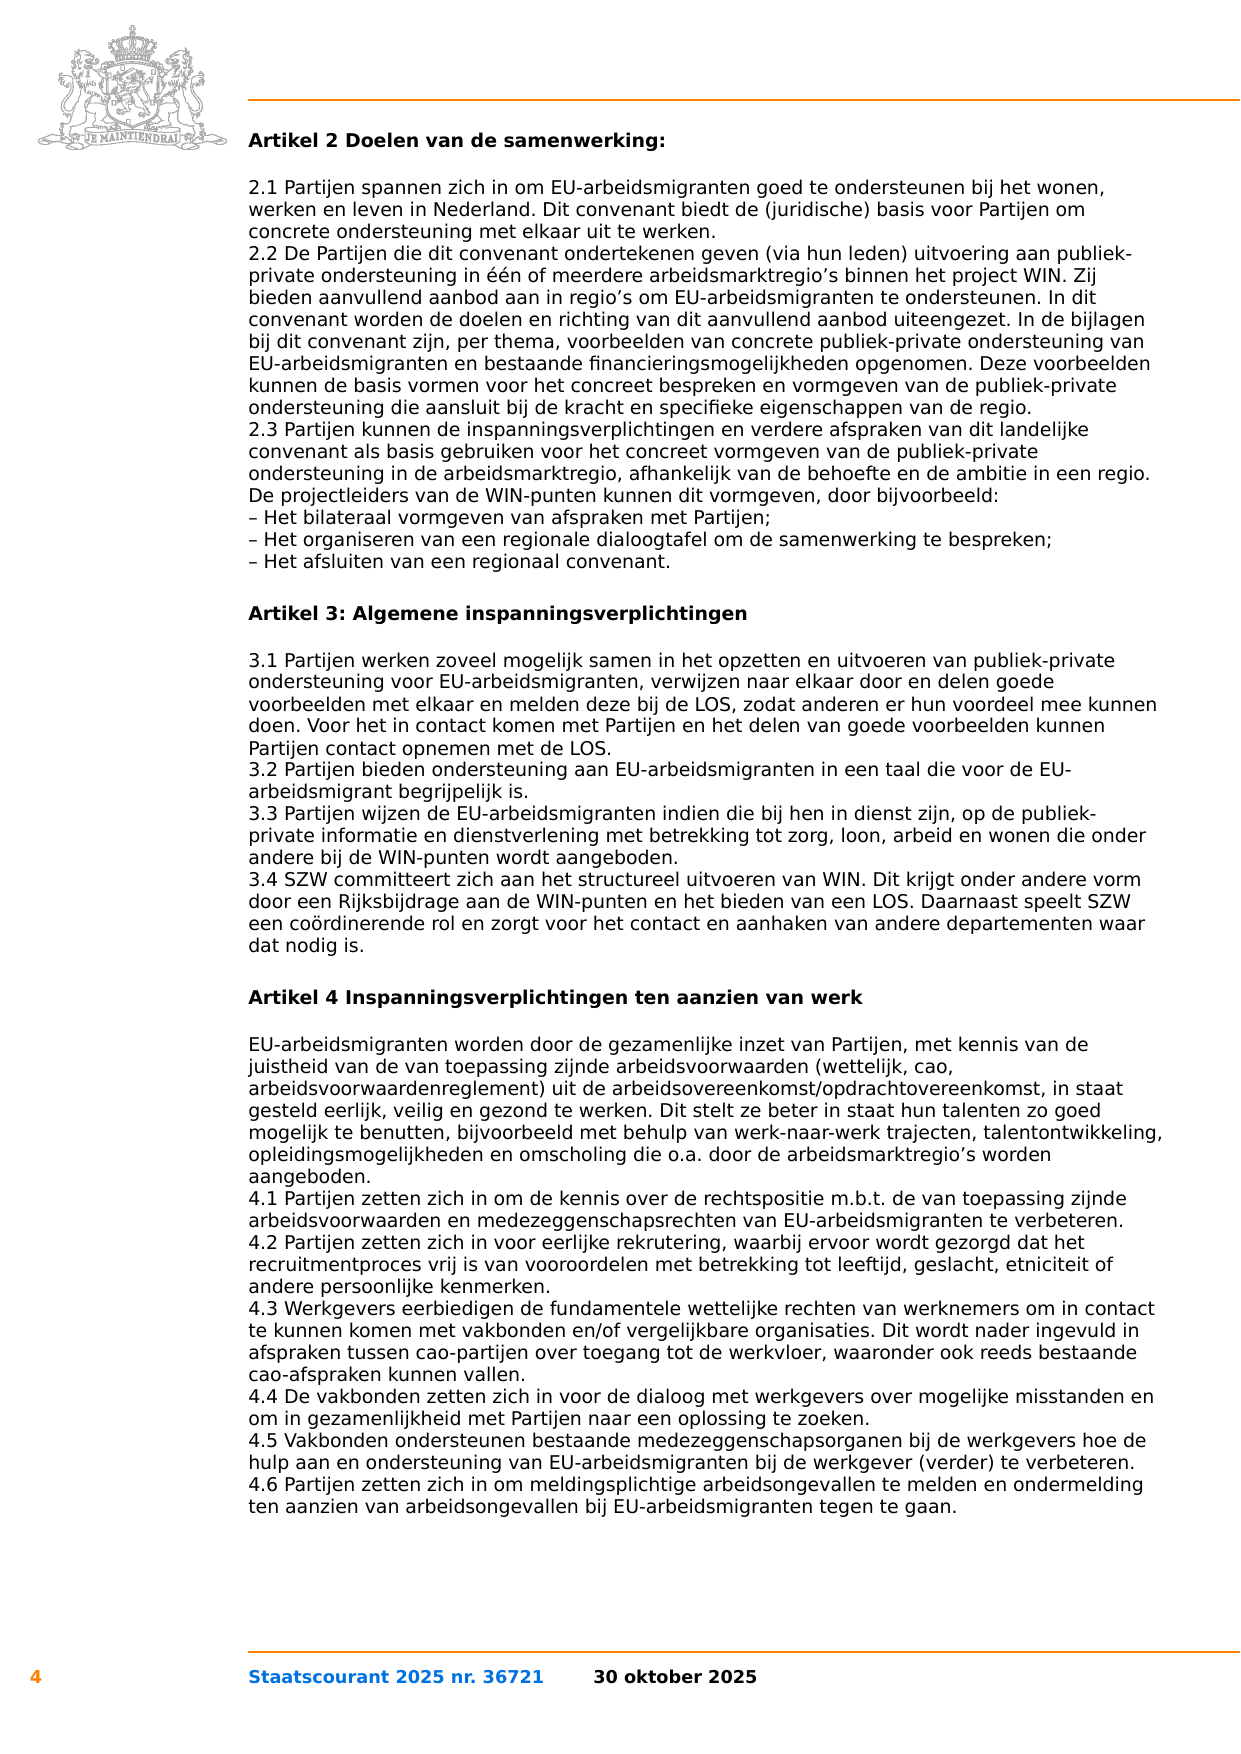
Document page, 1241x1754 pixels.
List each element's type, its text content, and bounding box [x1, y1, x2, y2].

text 4.4 De vakbonden zetten zich in voor de dialoog met werkgevers over mogelijke misstanden en om in gezamenlijkheid met Partijen naar een oplossing te zoeken. [248, 1386, 1163, 1430]
text 4.5 Vakbonden ondersteunen bestaande medezeggenschapsorganen bij de werkgevers hoe de hulp aan en ondersteuning van EU-arbeidsmigranten bij de werkgever (verder) te verbeteren. [248, 1430, 1163, 1474]
text 3.1 Partijen werken zoveel mogelijk samen in het opzetten en uitvoeren van publiek-private ondersteuning voor EU-arbeidsmigranten, verwijzen naar elkaar door en delen goede voorbeelden met elkaar en melden deze bij de LOS, zodat anderen er hun voordeel mee kunnen doen. Voor het in contact komen met Partijen en het delen van goede voorbeelden kunnen Partijen contact opnemen met de LOS. [248, 649, 1163, 759]
subtitle Artikel 3: Algemene inspanningsverplichtingen [248, 602, 1163, 624]
text 2.2 De Partijen die dit convenant ondertekenen geven (via hun leden) uitvoering aan publiek-private ondersteuning in één of meerdere arbeidsmarktregio’s binnen het project WIN. Zij bieden aanvullend aanbod aan in regio’s om EU-arbeidsmigranten te ondersteunen. In dit convenant worden de doelen en richting van dit aanvullend aanbod uiteengezet. In de bijlagen bij dit convenant zijn, per thema, voorbeelden van concrete publiek-private ondersteuning van EU-arbeidsmigranten en bestaande financieringsmogelijkheden opgenomen. Deze voorbeelden kunnen de basis vormen voor het concreet bespreken en vormgeven van de publiek-private ondersteuning die aansluit bij de kracht en specifieke eigenschappen van de regio. [248, 243, 1163, 419]
text 2.3 Partijen kunnen de inspanningsverplichtingen en verdere afspraken van dit landelijke convenant als basis gebruiken voor het concreet vormgeven van de publiek-private ondersteuning in de arbeidsmarktregio, afhankelijk van de behoefte en de ambitie in een regio. De projectleiders van de WIN-punten kunnen dit vormgeven, door bijvoorbeeld: [248, 419, 1163, 507]
text 4.1 Partijen zetten zich in om de kennis over de rechtspositie m.b.t. de van toepassing zijnde arbeidsvoorwaarden en medezeggenschapsrechten van EU-arbeidsmigranten te verbeteren. [248, 1188, 1163, 1232]
text – Het organiseren van een regionale dialoogtafel om de samenwerking te bespreken; [248, 528, 1163, 551]
text 4.3 Werkgevers eerbiedigen de fundamentele wettelijke rechten van werknemers om in contact te kunnen komen met vakbonden en/of vergelijkbare organisaties. Dit wordt nader ingevuld in afspraken tussen cao-partijen over toegang tot de werkvloer, waaronder ook reeds bestaande cao-afspraken kunnen vallen. [248, 1298, 1163, 1386]
subtitle Artikel 4 Inspanningsverplichtingen ten aanzien van werk [248, 987, 1163, 1009]
picture [38, 25, 227, 150]
text 4.6 Partijen zetten zich in om meldingsplichtige arbeidsongevallen te melden en ondermelding ten aanzien van arbeidsongevallen bij EU-arbeidsmigranten tegen te gaan. [248, 1474, 1163, 1518]
text 2.1 Partijen spannen zich in om EU-arbeidsmigranten goed te ondersteunen bij het wonen, werken en leven in Nederland. Dit convenant biedt de (juridische) basis voor Partijen om concrete ondersteuning met elkaar uit te werken. [248, 177, 1163, 243]
text EU-arbeidsmigranten worden door de gezamenlijke inzet van Partijen, met kennis van de juistheid van de van toepassing zijnde arbeidsvoorwaarden (wettelijk, cao, arbeidsvoorwaardenreglement) uit de arbeidsovereenkomst/opdrachtovereenkomst, in staat gesteld eerlijk, veilig en gezond te werken. Dit stelt ze beter in staat hun talenten zo goed mogelijk te benutten, bijvoorbeeld met behulp van werk-naar-werk trajecten, talentontwikkeling, opleidingsmogelijkheden en omscholing die o.a. door de arbeidsmarktregio’s worden aangeboden. [248, 1034, 1163, 1188]
text – Het afsluiten van een regionaal convenant. [248, 551, 1163, 572]
text 4.2 Partijen zetten zich in voor eerlijke rekrutering, waarbij ervoor wordt gezorgd dat het recruitmentproces vrij is van vooroordelen met betrekking tot leeftijd, geslacht, etniciteit of andere persoonlijke kenmerken. [248, 1232, 1163, 1298]
text 3.2 Partijen bieden ondersteuning aan EU-arbeidsmigranten in een taal die voor de EU-arbeidsmigrant begrijpelijk is. [248, 759, 1163, 803]
text – Het bilateraal vormgeven van afspraken met Partijen; [248, 507, 1163, 528]
subtitle Artikel 2 Doelen van de samenwerking: [248, 130, 1163, 152]
text 3.3 Partijen wijzen de EU-arbeidsmigranten indien die bij hen in dienst zijn, op de publiek-private informatie en dienstverlening met betrekking tot zorg, loon, arbeid en wonen die onder andere bij de WIN-punten wordt aangeboden. [248, 803, 1163, 869]
text 3.4 SZW committeert zich aan het structureel uitvoeren van WIN. Dit krijgt onder andere vorm door een Rijksbijdrage aan de WIN-punten en het bieden van een LOS. Daarnaast speelt SZW een coördinerende rol en zorgt voor het contact en aanhaken van andere departementen waar dat nodig is. [248, 869, 1163, 957]
